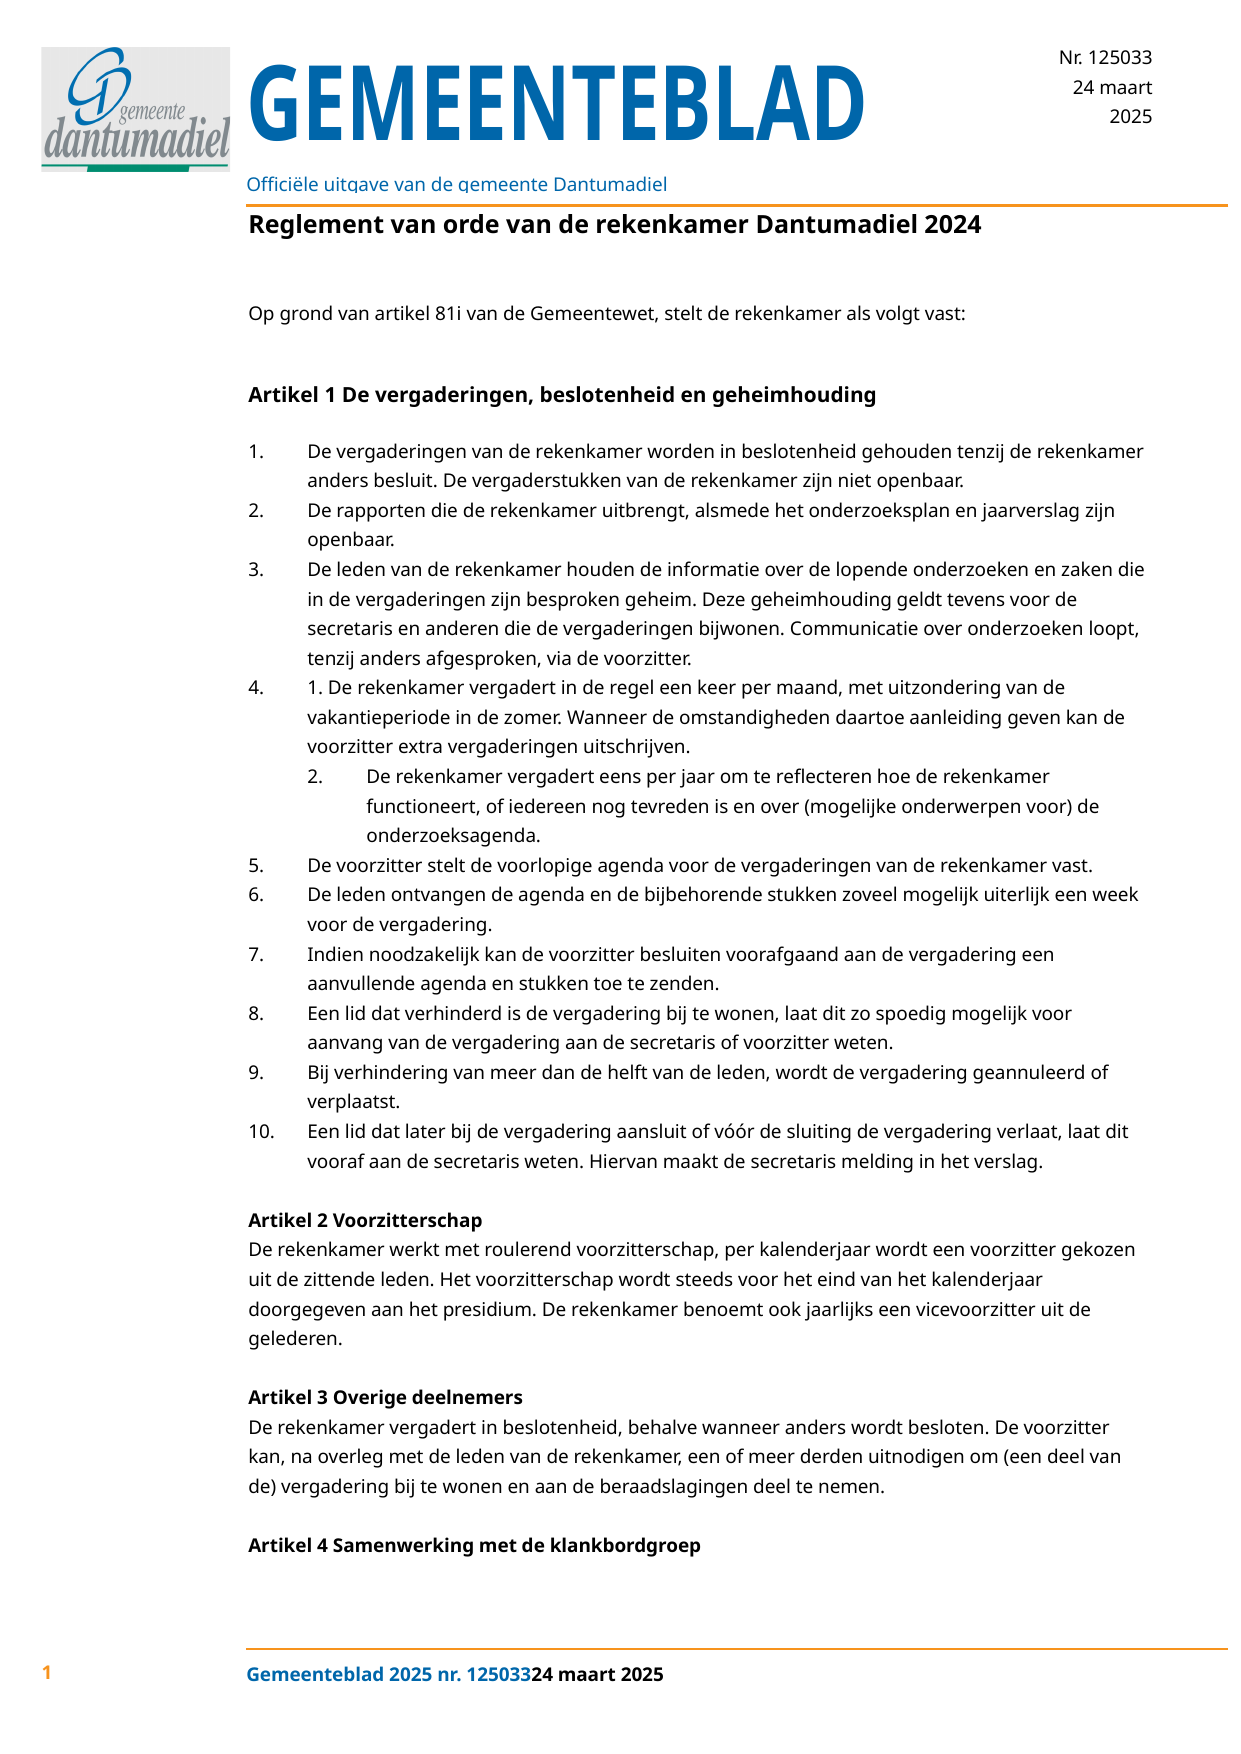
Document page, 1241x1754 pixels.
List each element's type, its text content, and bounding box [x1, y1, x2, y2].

list De leden ontvangen de agenda en de bijbehorende stukken zoveel mogelijk uiterlijk een week voor de vergadering. [248, 882, 1152, 937]
text Artikel 1 De vergaderingen, beslotenheid en geheimhouding [248, 380, 1152, 408]
list Een lid dat later bij de vergadering aansluit of vóór de sluiting de vergadering verlaat, laat dit vooraf aan de secretaris weten. Hiervan maakt de secretaris melding in het verslag. [248, 1118, 1152, 1174]
list Bij verhindering van meer dan de helft van de leden, wordt de vergadering geannuleerd of verplaatst. [248, 1059, 1152, 1114]
list De rekenkamer vergadert eens per jaar om te reflecteren hoe de rekenkamer functioneert, of iedereen nog tevreden is en over (mogelijke onderwerpen voor) de onderzoeksagenda. [307, 763, 1152, 848]
list De leden van de rekenkamer houden de informatie over de lopende onderzoeken en zaken die in de vergaderingen zijn besproken geheim. Deze geheimhouding geldt tevens voor de secretaris en anderen die de vergaderingen bijwonen. Communicatie over onderzoeken loopt, tenzij anders afgesproken, via de voorzitter. [248, 556, 1152, 671]
list Indien noodzakelijk kan de voorzitter besluiten voorafgaand aan de vergadering een aanvullende agenda en stukken toe te zenden. [248, 941, 1152, 996]
text Artikel 3 Overige deelnemers [248, 1384, 1152, 1410]
list De vergaderingen van de rekenkamer worden in beslotenheid gehouden tenzij de rekenkamer anders besluit. De vergaderstukken van de rekenkamer zijn niet openbaar. [248, 438, 1152, 493]
text Artikel 2 Voorzitterschap [248, 1207, 1152, 1233]
text Reglement van orde van de rekenkamer Dantumadiel 2024 [248, 207, 1152, 241]
text Artikel 4 Samenwerking met de klankbordgroep [248, 1532, 1152, 1558]
list De rapporten die de rekenkamer uitbrengt, alsmede het onderzoeksplan en jaarverslag zijn openbaar. [248, 497, 1152, 552]
text Op grond van artikel 81i van de Gemeentewet, stelt de rekenkamer als volgt vast: [248, 300, 1152, 326]
picture [41, 47, 231, 172]
text De rekenkamer vergadert in beslotenheid, behalve wanneer anders wordt besloten. De voorzitter kan, na overleg met de leden van de rekenkamer, een of meer derden uitnodigen om (een deel van de) vergadering bij te wonen en aan de beraadslagingen deel te nemen. [248, 1414, 1152, 1499]
list Een lid dat verhinderd is de vergadering bij te wonen, laat dit zo spoedig mogelijk voor aanvang van de vergadering aan de secretaris of voorzitter weten. [248, 1000, 1152, 1055]
list 1. De rekenkamer vergadert in de regel een keer per maand, met uitzondering van de vakantieperiode in de zomer. Wanneer de omstandigheden daartoe aanleiding geven kan de voorzitter extra vergaderingen uitschrijven. [248, 674, 1152, 759]
list De voorzitter stelt de voorlopige agenda voor de vergaderingen van de rekenkamer vast. [248, 852, 1152, 878]
text De rekenkamer werkt met roulerend voorzitterschap, per kalenderjaar wordt een voorzitter gekozen uit de zittende leden. Het voorzitterschap wordt steeds voor het eind van het kalenderjaar doorgegeven aan het presidium. De rekenkamer benoemt ook jaarlijks een vicevoorzitter uit de gelederen. [248, 1237, 1152, 1351]
